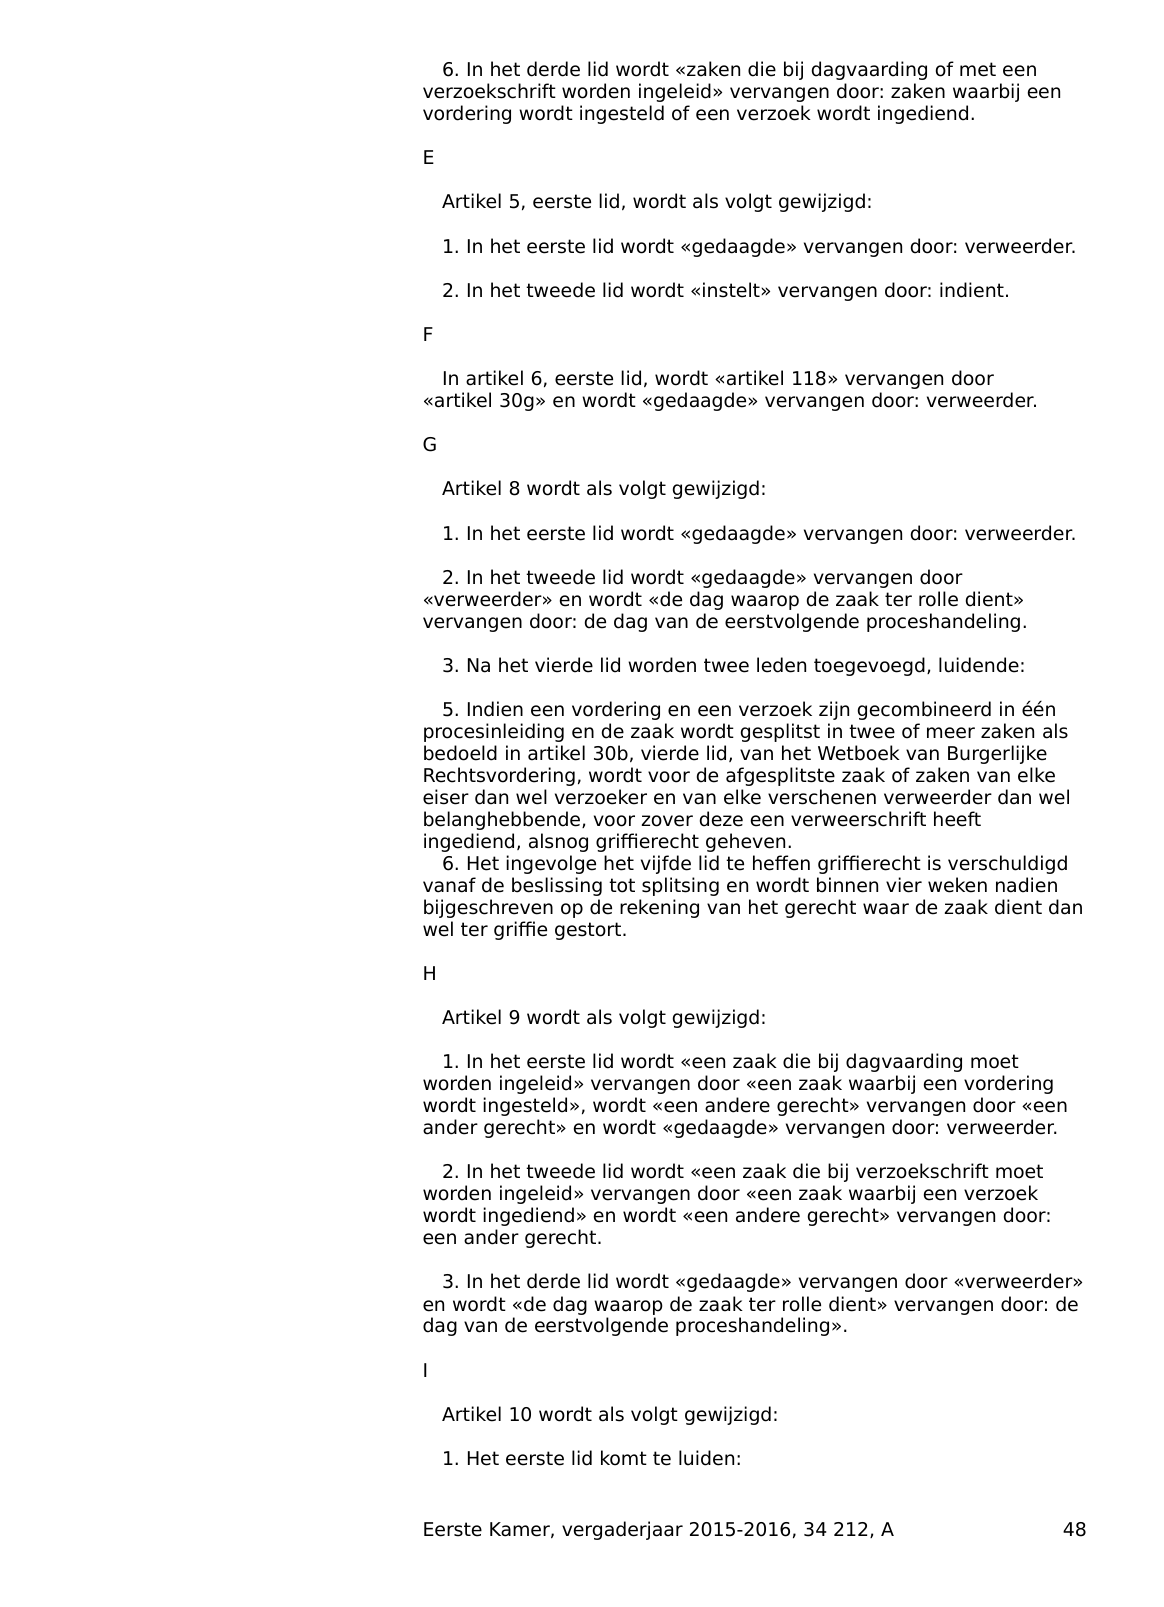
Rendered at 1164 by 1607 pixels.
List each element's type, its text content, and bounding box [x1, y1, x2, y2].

text 2. In het tweede lid wordt «gedaagde» vervangen door «verweerder» en wordt «de dag waarop de zaak ter rolle dient» vervangen door: de dag van de eerstvolgende proceshandeling. [422, 567, 1087, 633]
text 6. In het derde lid wordt «zaken die bij dagvaarding of met een verzoekschrift worden ingeleid» vervangen door: zaken waarbij een vordering wordt ingesteld of een verzoek wordt ingediend. [422, 59, 1087, 125]
text I [422, 1359, 1087, 1382]
text Artikel 8 wordt als volgt gewijzigd: [422, 478, 1087, 500]
text 1. In het eerste lid wordt «gedaagde» vervangen door: verweerder. [422, 522, 1087, 544]
text F [422, 324, 1087, 346]
text 3. In het derde lid wordt «gedaagde» vervangen door «verweerder» en wordt «de dag waarop de zaak ter rolle dient» vervangen door: de dag van de eerstvolgende proceshandeling». [422, 1271, 1087, 1337]
text 1. In het eerste lid wordt «een zaak die bij dagvaarding moet worden ingeleid» vervangen door «een zaak waarbij een vordering wordt ingesteld», wordt «een andere gerecht» vervangen door «een ander gerecht» en wordt «gedaagde» vervangen door: verweerder. [422, 1051, 1087, 1139]
text Artikel 5, eerste lid, wordt als volgt gewijzigd: [422, 191, 1087, 213]
text Artikel 9 wordt als volgt gewijzigd: [422, 1007, 1087, 1029]
text H [422, 963, 1087, 985]
text E [422, 147, 1087, 169]
text 6. Het ingevolge het vijfde lid te heffen griffierecht is verschuldigd vanaf de beslissing tot splitsing en wordt binnen vier weken nadien bijgeschreven op de rekening van het gerecht waar de zaak dient dan wel ter griffie gestort. [422, 853, 1087, 941]
text 3. Na het vierde lid worden twee leden toegevoegd, luidende: [422, 655, 1087, 677]
text 2. In het tweede lid wordt «een zaak die bij verzoekschrift moet worden ingeleid» vervangen door «een zaak waarbij een verzoek wordt ingediend» en wordt «een andere gerecht» vervangen door: een ander gerecht. [422, 1161, 1087, 1249]
text G [422, 434, 1087, 456]
text Artikel 10 wordt als volgt gewijzigd: [422, 1404, 1087, 1426]
text 1. Het eerste lid komt te luiden: [422, 1448, 1087, 1470]
text 1. In het eerste lid wordt «gedaagde» vervangen door: verweerder. [422, 236, 1087, 257]
text In artikel 6, eerste lid, wordt «artikel 118» vervangen door «artikel 30g» en wordt «gedaagde» vervangen door: verweerder. [422, 368, 1087, 412]
text 2. In het tweede lid wordt «instelt» vervangen door: indient. [422, 280, 1087, 302]
text 5. Indien een vordering en een verzoek zijn gecombineerd in één procesinleiding en de zaak wordt gesplitst in twee of meer zaken als bedoeld in artikel 30b, vierde lid, van het Wetboek van Burgerlijke Rechtsvordering, wordt voor de afgesplitste zaak of zaken van elke eiser dan wel verzoeker en van elke verschenen verweerder dan wel belanghebbende, voor zover deze een verweerschrift heeft ingediend, alsnog griffierecht geheven. [422, 699, 1087, 853]
